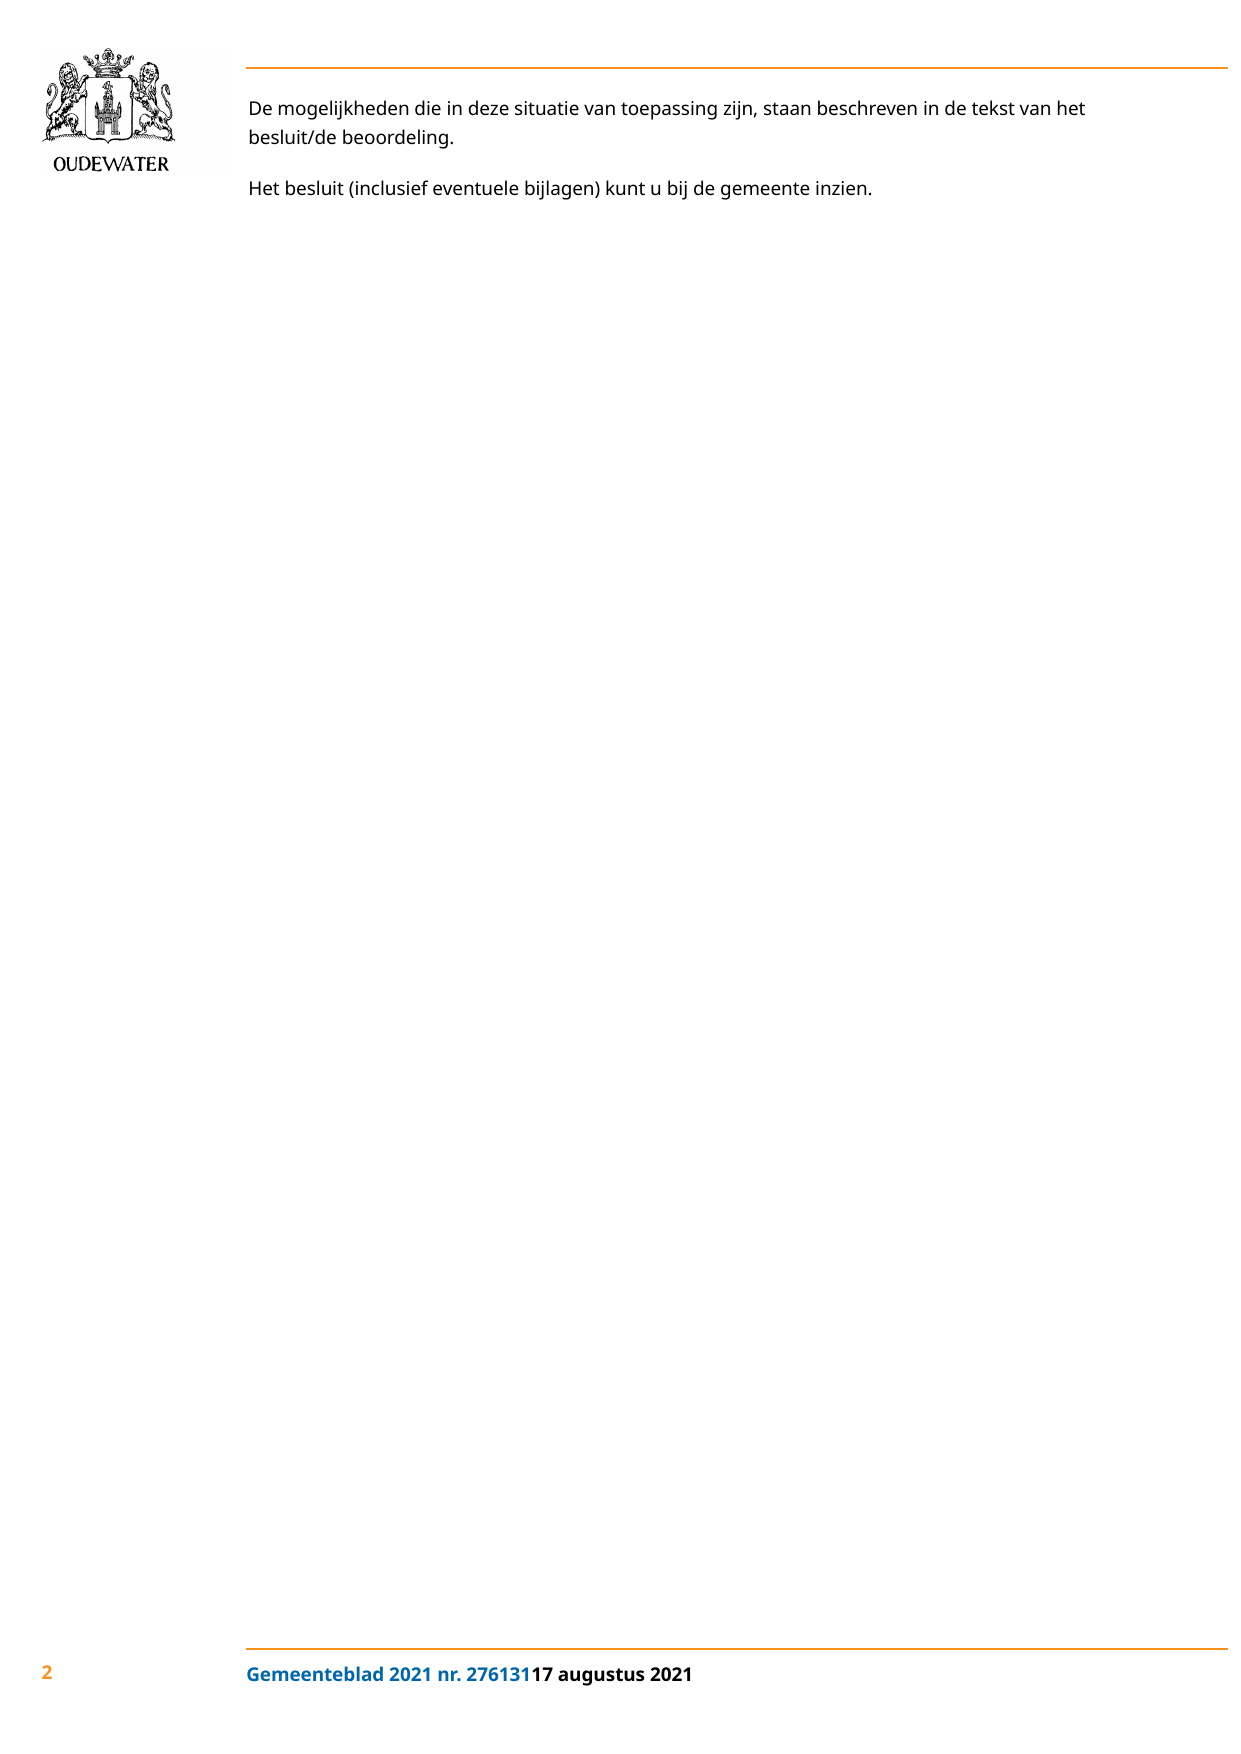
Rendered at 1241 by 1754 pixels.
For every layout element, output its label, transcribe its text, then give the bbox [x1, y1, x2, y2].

picture [41, 47, 231, 172]
text De mogelijkheden die in deze situatie van toepassing zijn, staan beschreven in de tekst van het besluit/de beoordeling. [248, 95, 1152, 150]
text Het besluit (inclusief eventuele bijlagen) kunt u bij de gemeente inzien. [248, 175, 1152, 201]
